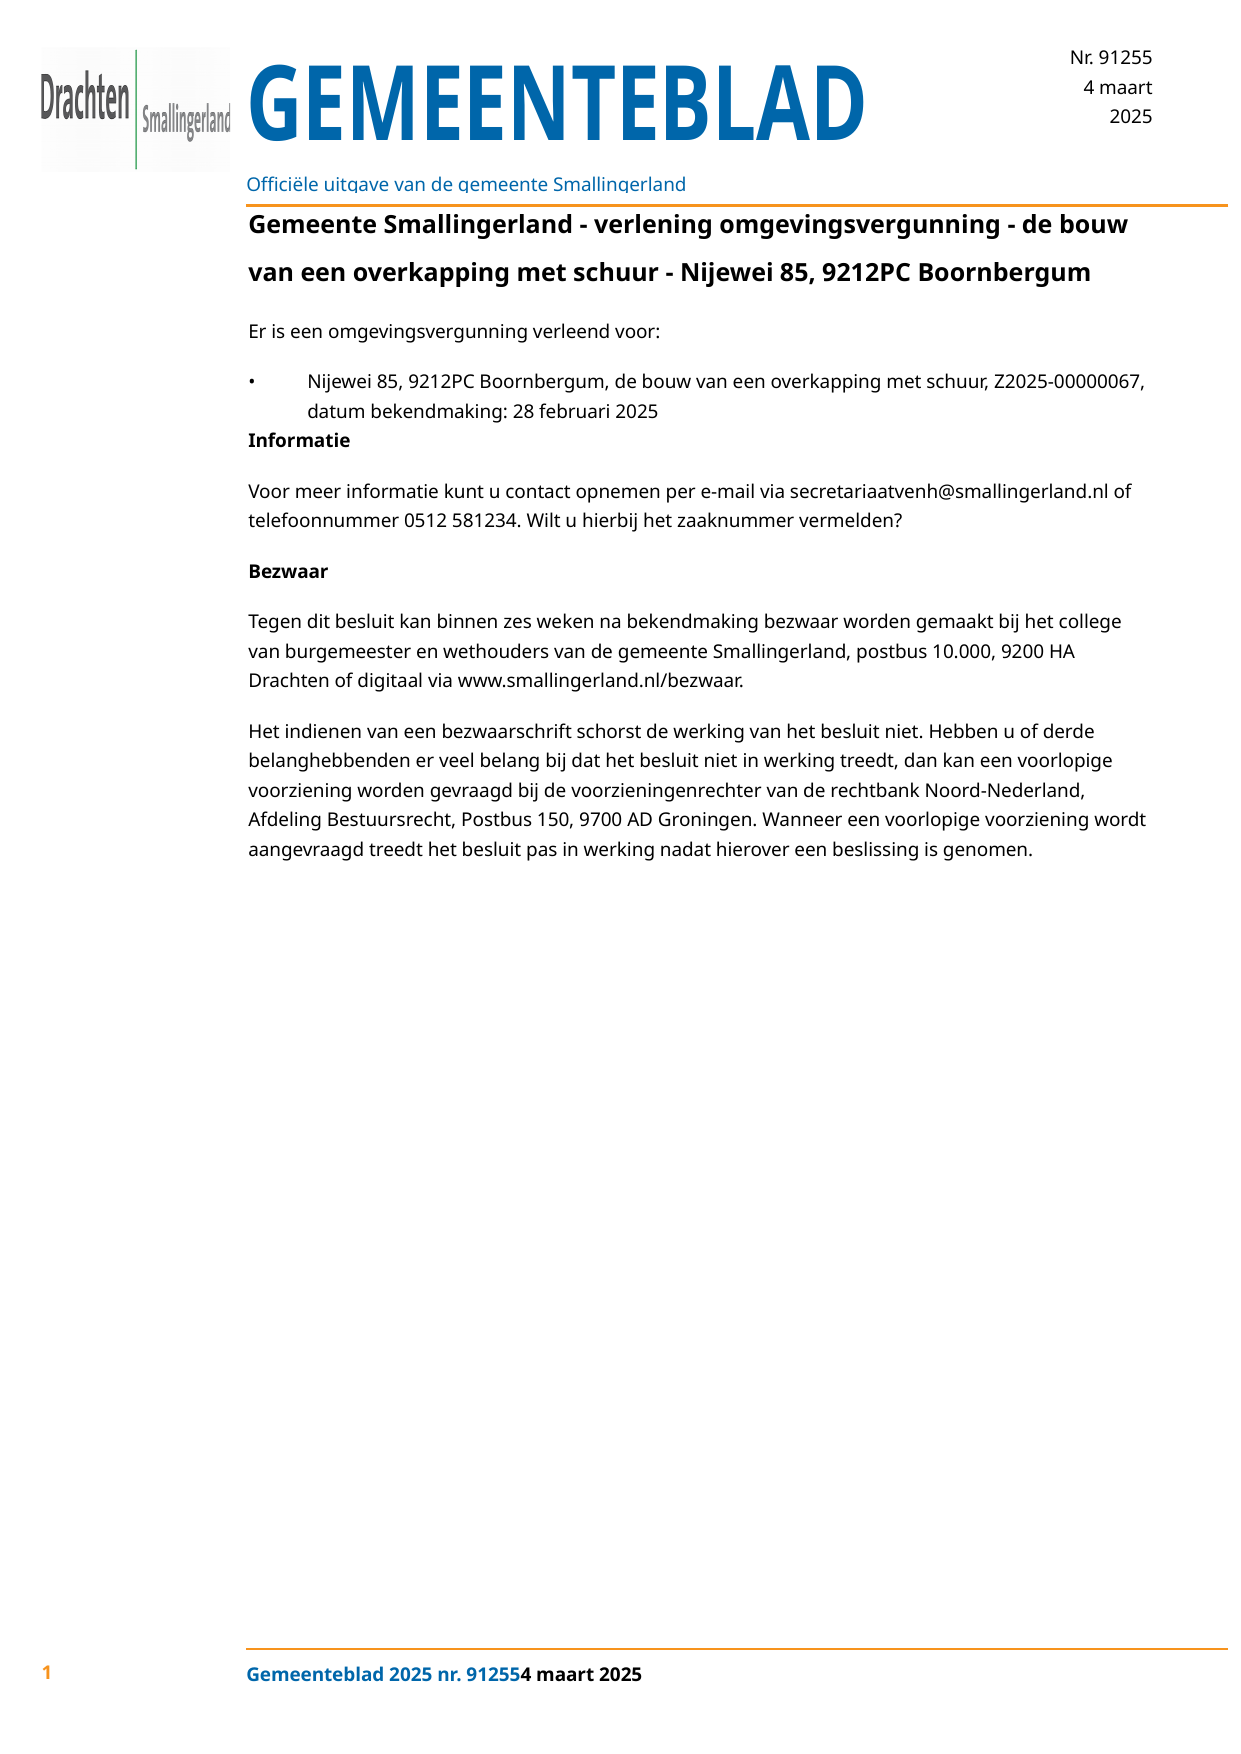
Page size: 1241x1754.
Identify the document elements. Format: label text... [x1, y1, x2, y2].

text Bezwaar [248, 558, 1152, 584]
picture [41, 47, 231, 172]
text Tegen dit besluit kan binnen zes weken na bekendmaking bezwaar worden gemaakt bij het college van burgemeester en wethouders van de gemeente Smallingerland, postbus 10.000, 9200 HA Drachten of digitaal via www.smallingerland.nl/bezwaar. [248, 608, 1152, 693]
text Voor meer informatie kunt u contact opnemen per e-mail via secretariaatvenh@smallingerland.nl of telefoonnummer 0512 581234. Wilt u hierbij het zaaknummer vermelden? [248, 478, 1152, 533]
list Nijewei 85, 9212PC Boornbergum, de bouw van een overkapping met schuur, Z2025-00000067, datum bekendmaking: 28 februari 2025 [248, 368, 1152, 424]
text Informatie [248, 427, 1152, 453]
text Gemeente Smallingerland - verlening omgevingsvergunning - de bouw van een overkapping met schuur - Nijewei 85, 9212PC Boornbergum [248, 207, 1152, 288]
text Er is een omgevingsvergunning verleend voor: [248, 318, 1152, 344]
text Het indienen van een bezwaarschrift schorst de werking van het besluit niet. Hebben u of derde belanghebbenden er veel belang bij dat het besluit niet in werking treedt, dan kan een voorlopige voorziening worden gevraagd bij de voorzieningenrechter van de rechtbank Noord-Nederland, Afdeling Bestuursrecht, Postbus 150, 9700 AD Groningen. Wanneer een voorlopige voorziening wordt aangevraagd treedt het besluit pas in werking nadat hierover een beslissing is genomen. [248, 718, 1152, 862]
